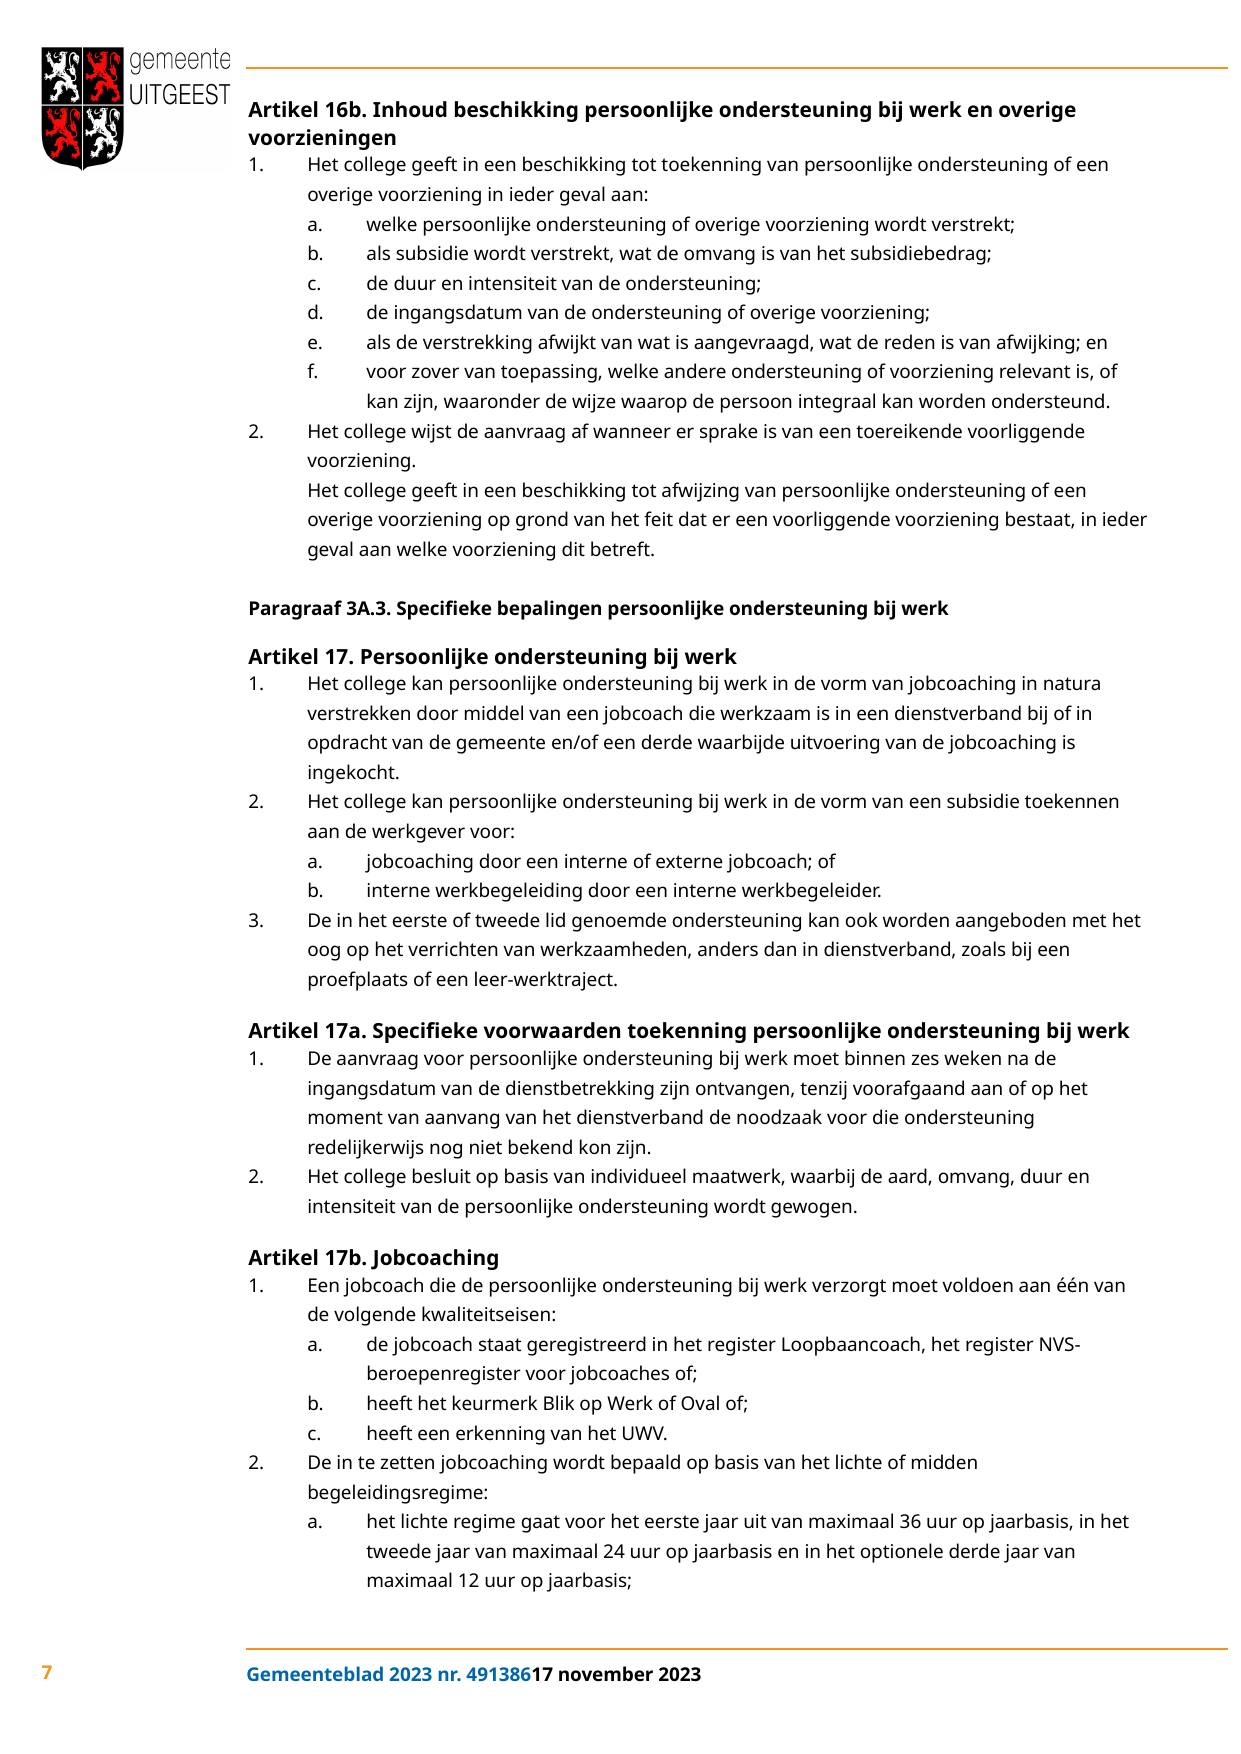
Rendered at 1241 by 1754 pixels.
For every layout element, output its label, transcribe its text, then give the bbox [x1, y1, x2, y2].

list Een jobcoach die de persoonlijke ondersteuning bij werk verzorgt moet voldoen aan één van de volgende kwaliteitseisen: [248, 1272, 1152, 1327]
list Het college besluit op basis van individueel maatwerk, waarbij de aard, omvang, duur en intensiteit van de persoonlijke ondersteuning wordt gewogen. [248, 1163, 1152, 1219]
list Het college wijst de aanvraag af wanneer er sprake is van een toereikende voorliggende voorziening. [248, 418, 1152, 473]
list interne werkbegeleiding door een interne werkbegeleider. [307, 877, 1152, 903]
list Het college kan persoonlijke ondersteuning bij werk in de vorm van jobcoaching in natura verstrekken door middel van een jobcoach die werkzaam is in een dienstverband bij of in opdracht van de gemeente en/of een derde waarbijde uitvoering van de jobcoaching is ingekocht. [248, 670, 1152, 785]
list De in te zetten jobcoaching wordt bepaald op basis van het lichte of midden begeleidingsregime: [248, 1449, 1152, 1505]
list het lichte regime gaat voor het eerste jaar uit van maximaal 36 uur op jaarbasis, in het tweede jaar van maximaal 24 uur op jaarbasis en in het optionele derde jaar van maximaal 12 uur op jaarbasis; [307, 1508, 1152, 1593]
text Artikel 17a. Specifieke voorwaarden toekenning persoonlijke ondersteuning bij werk [248, 1017, 1152, 1045]
list heeft een erkenning van het UWV. [307, 1420, 1152, 1446]
text Artikel 17b. Jobcoaching [248, 1243, 1152, 1272]
list Het college kan persoonlijke ondersteuning bij werk in de vorm van een subsidie toekennen aan de werkgever voor: [248, 789, 1152, 844]
list als de verstrekking afwijkt van wat is aangevraagd, wat de reden is van afwijking; en [307, 329, 1152, 355]
list de ingangsdatum van de ondersteuning of overige voorziening; [307, 299, 1152, 325]
list De aanvraag voor persoonlijke ondersteuning bij werk moet binnen zes weken na de ingangsdatum van de dienstbetrekking zijn ontvangen, tenzij voorafgaand aan of op het moment van aanvang van het dienstverband de noodzaak voor die ondersteuning redelijkerwijs nog niet bekend kon zijn. [248, 1045, 1152, 1159]
list heeft het keurmerk Blik op Werk of Oval of; [307, 1390, 1152, 1416]
text Artikel 17. Persoonlijke ondersteuning bij werk [248, 642, 1152, 670]
text Artikel 16b. Inhoud beschikking persoonlijke ondersteuning bij werk en overige voorzieningen [248, 95, 1152, 152]
list de duur en intensiteit van de ondersteuning; [307, 270, 1152, 296]
list Het college geeft in een beschikking tot toekenning van persoonlijke ondersteuning of een overige voorziening in ieder geval aan: [248, 152, 1152, 207]
list voor zover van toepassing, welke andere ondersteuning of voorziening relevant is, of kan zijn, waaronder de wijze waarop de persoon integraal kan worden ondersteund. [307, 359, 1152, 414]
list De in het eerste of tweede lid genoemde ondersteuning kan ook worden aangeboden met het oog op het verrichten van werkzaamheden, anders dan in dienstverband, zoals bij een proefplaats of een leer-werktraject. [248, 907, 1152, 992]
list Het college geeft in een beschikking tot afwijzing van persoonlijke ondersteuning of een overige voorziening op grond van het feit dat er een voorliggende voorziening bestaat, in ieder geval aan welke voorziening dit betreft. [248, 477, 1152, 562]
list als subsidie wordt verstrekt, wat de omvang is van het subsidiebedrag; [307, 240, 1152, 266]
list jobcoaching door een interne of externe jobcoach; of [307, 848, 1152, 874]
picture [41, 47, 231, 172]
text Paragraaf 3A.3. Specifieke bepalingen persoonlijke ondersteuning bij werk [248, 595, 1152, 621]
list de jobcoach staat geregistreerd in het register Loopbaancoach, het register NVS-beroepenregister voor jobcoaches of; [307, 1331, 1152, 1386]
list welke persoonlijke ondersteuning of overige voorziening wordt verstrekt; [307, 211, 1152, 237]
